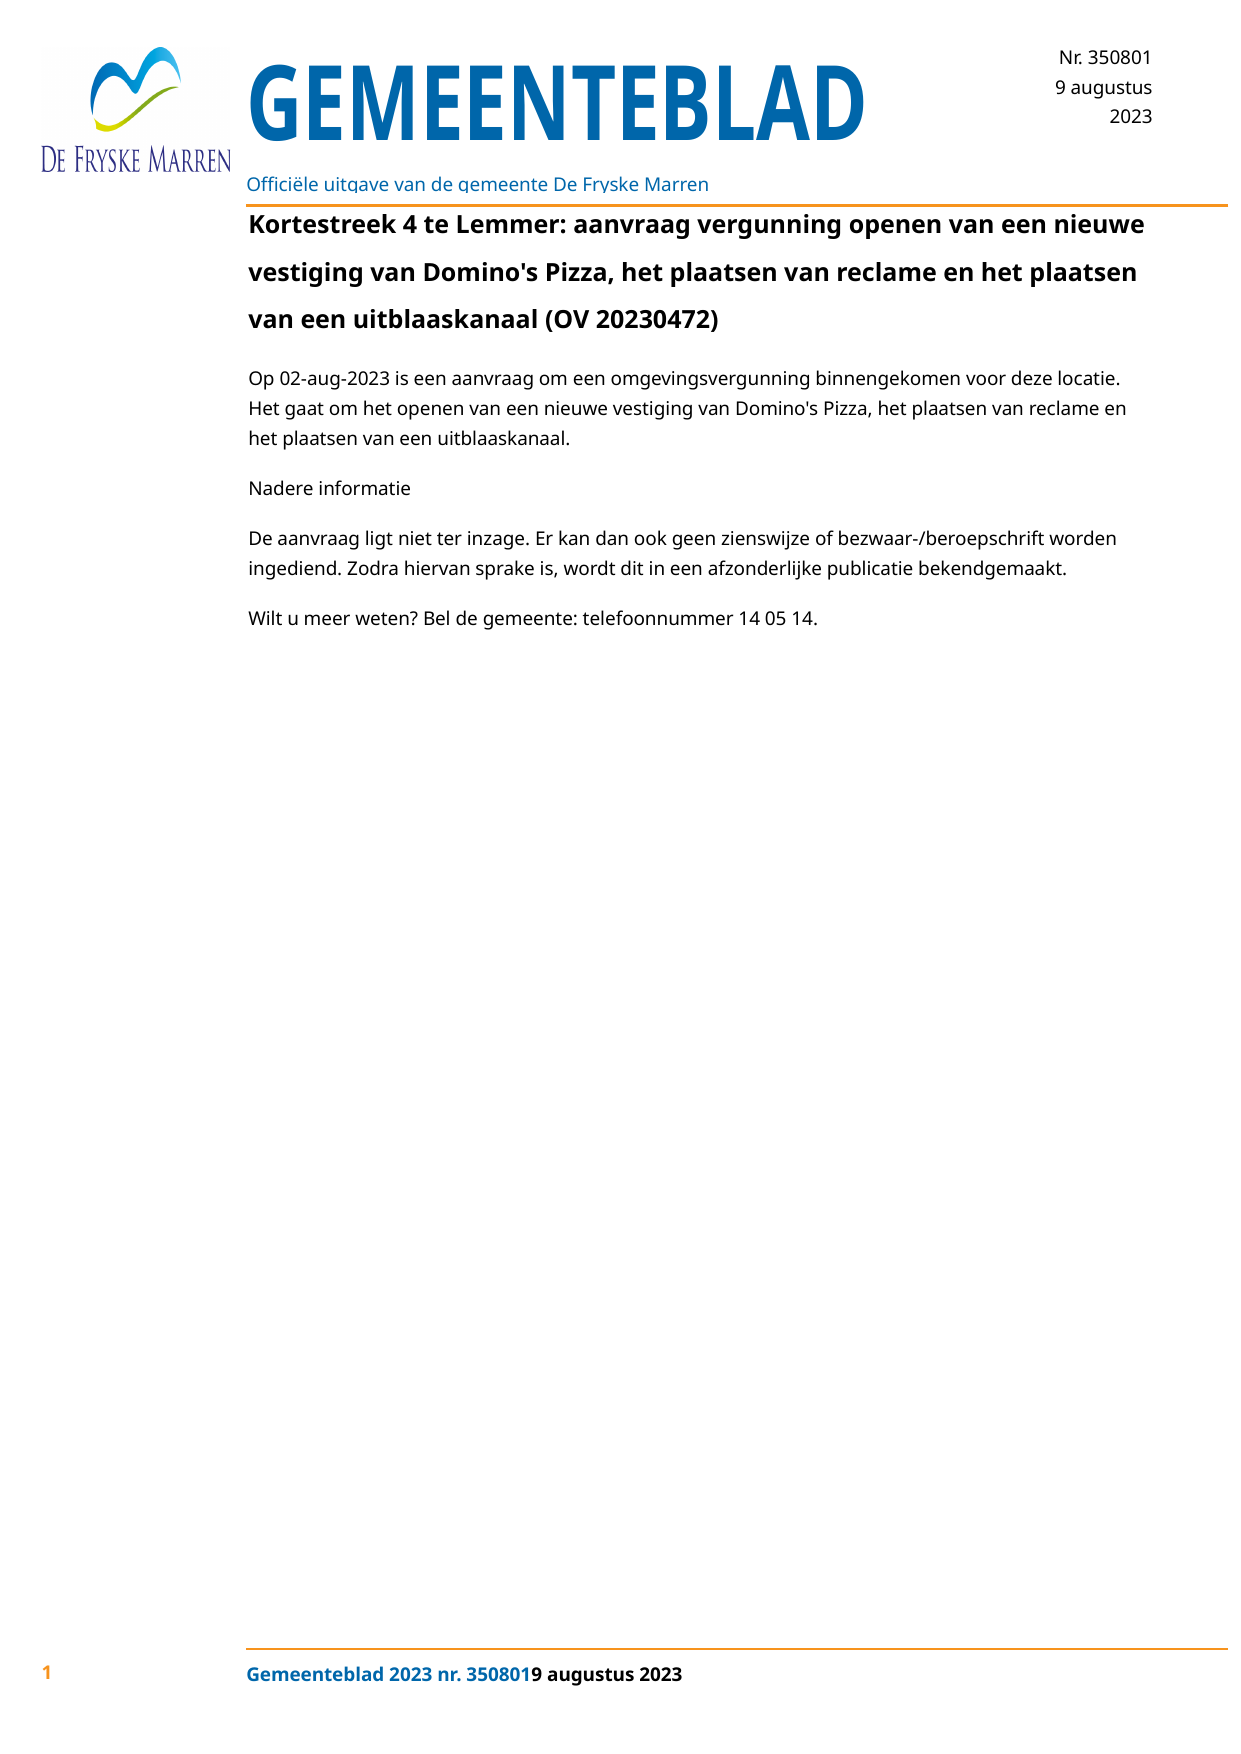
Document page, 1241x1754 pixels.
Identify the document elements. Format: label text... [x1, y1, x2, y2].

text Nadere informatie [248, 475, 1152, 501]
text De aanvraag ligt niet ter inzage. Er kan dan ook geen zienswijze of bezwaar-/beroepschrift worden ingediend. Zodra hiervan sprake is, wordt dit in een afzonderlijke publicatie bekendgemaakt. [248, 526, 1152, 581]
text Op 02-aug-2023 is een aanvraag om een omgevingsvergunning binnengekomen voor deze locatie. Het gaat om het openen van een nieuwe vestiging van Domino's Pizza, het plaatsen van reclame en het plaatsen van een uitblaaskanaal. [248, 366, 1152, 450]
picture [41, 47, 231, 172]
text Wilt u meer weten? Bel de gemeente: telefoonnummer 14 05 14. [248, 606, 1152, 631]
text Kortestreek 4 te Lemmer: aanvraag vergunning openen van een nieuwe vestiging van Domino's Pizza, het plaatsen van reclame en het plaatsen van een uitblaaskanaal (OV 20230472) [248, 207, 1152, 336]
